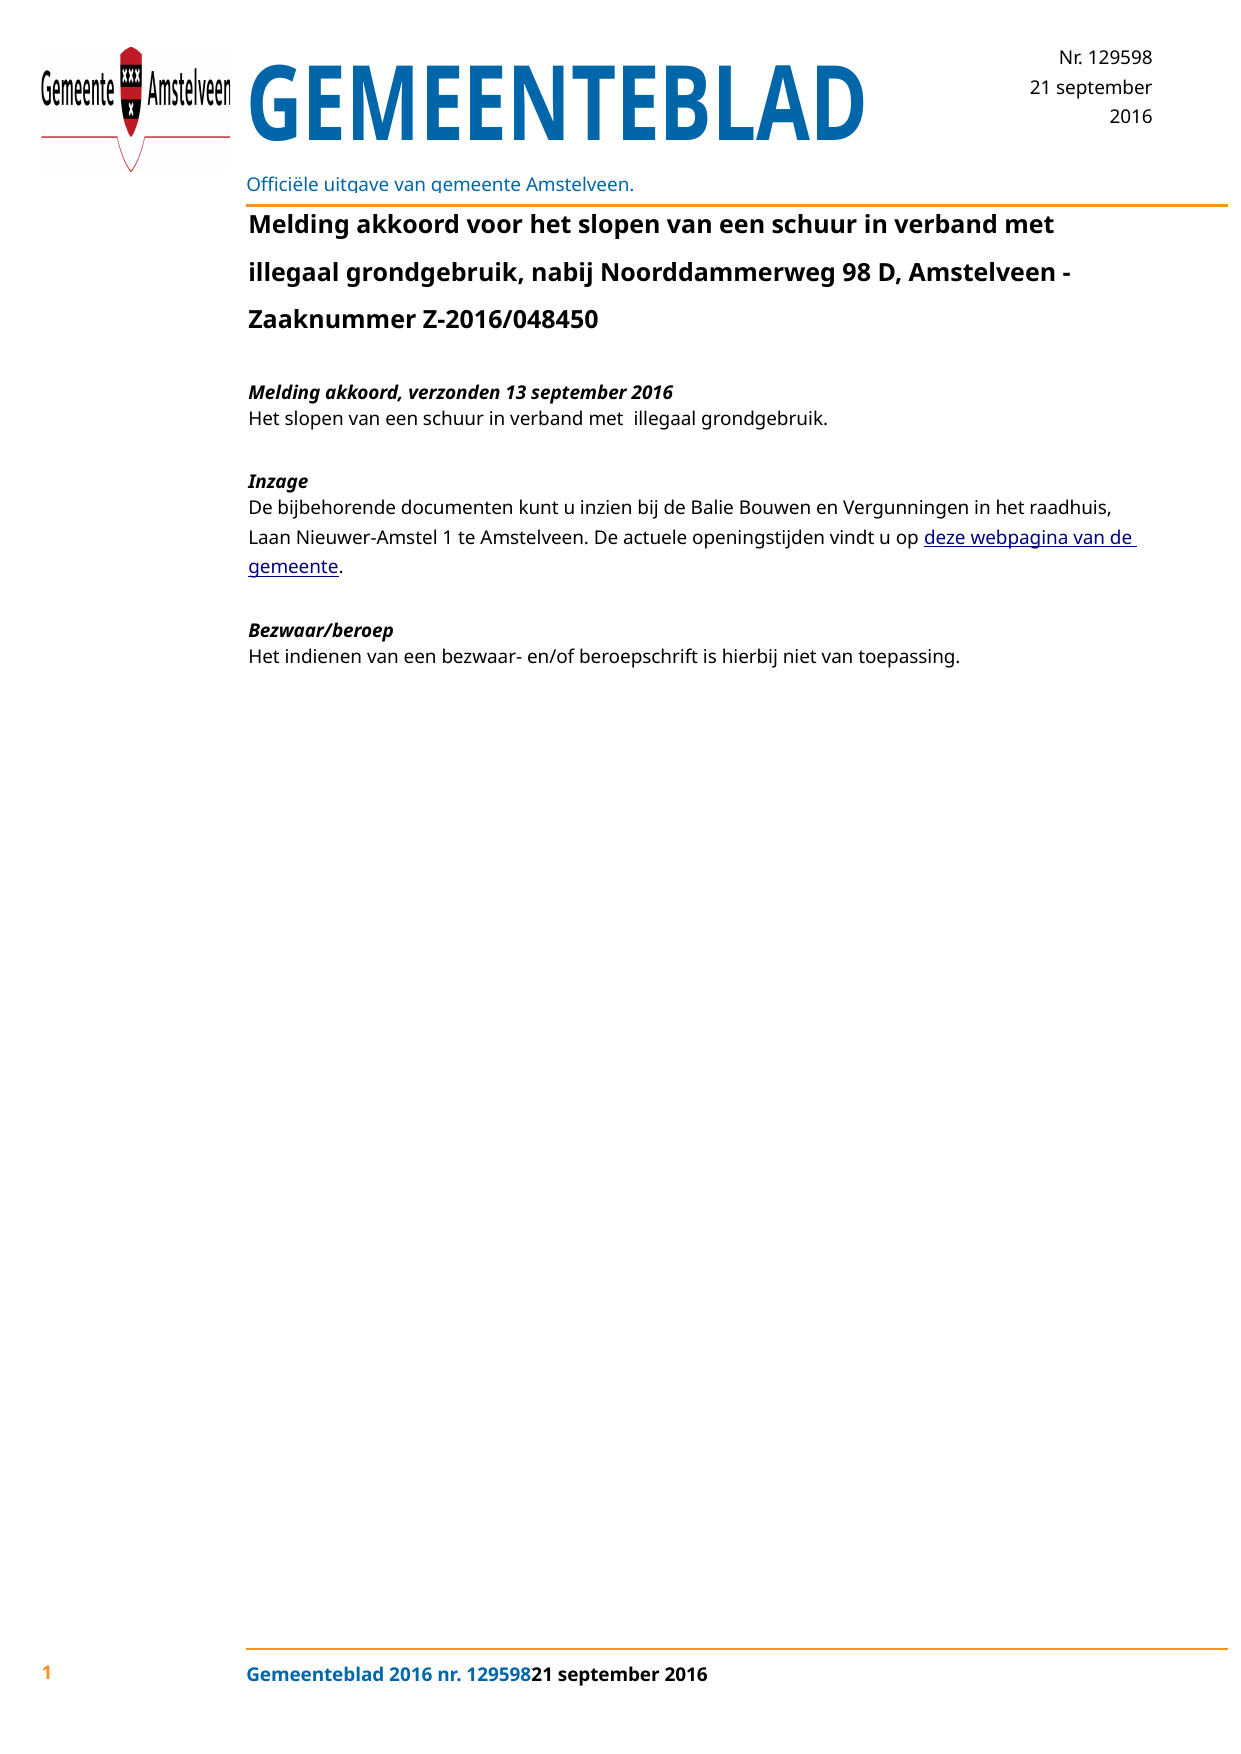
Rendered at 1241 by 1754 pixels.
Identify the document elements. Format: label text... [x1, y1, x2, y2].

text Inzage [248, 469, 1152, 494]
text Melding akkoord, verzonden 13 september 2016 [248, 379, 1152, 405]
text Het indienen van een bezwaar- en/of beroepschrift is hierbij niet van toepassing. [248, 643, 1152, 669]
text De bijbehorende documenten kunt u inzien bij de Balie Bouwen en Vergunningen in het raadhuis, Laan Nieuwer-Amstel 1 te Amstelveen. De actuele openingstijden vindt u op deze webpagina van de gemeente. [248, 494, 1152, 579]
text Melding akkoord voor het slopen van een schuur in verband met illegaal grondgebruik, nabij Noorddammerweg 98 D, Amstelveen - Zaaknummer Z-2016/048450 [248, 207, 1152, 336]
text Het slopen van een schuur in verband met illegaal grondgebruik. [248, 405, 1152, 431]
picture [41, 47, 231, 172]
text Bezwaar/beroep [248, 618, 1152, 643]
